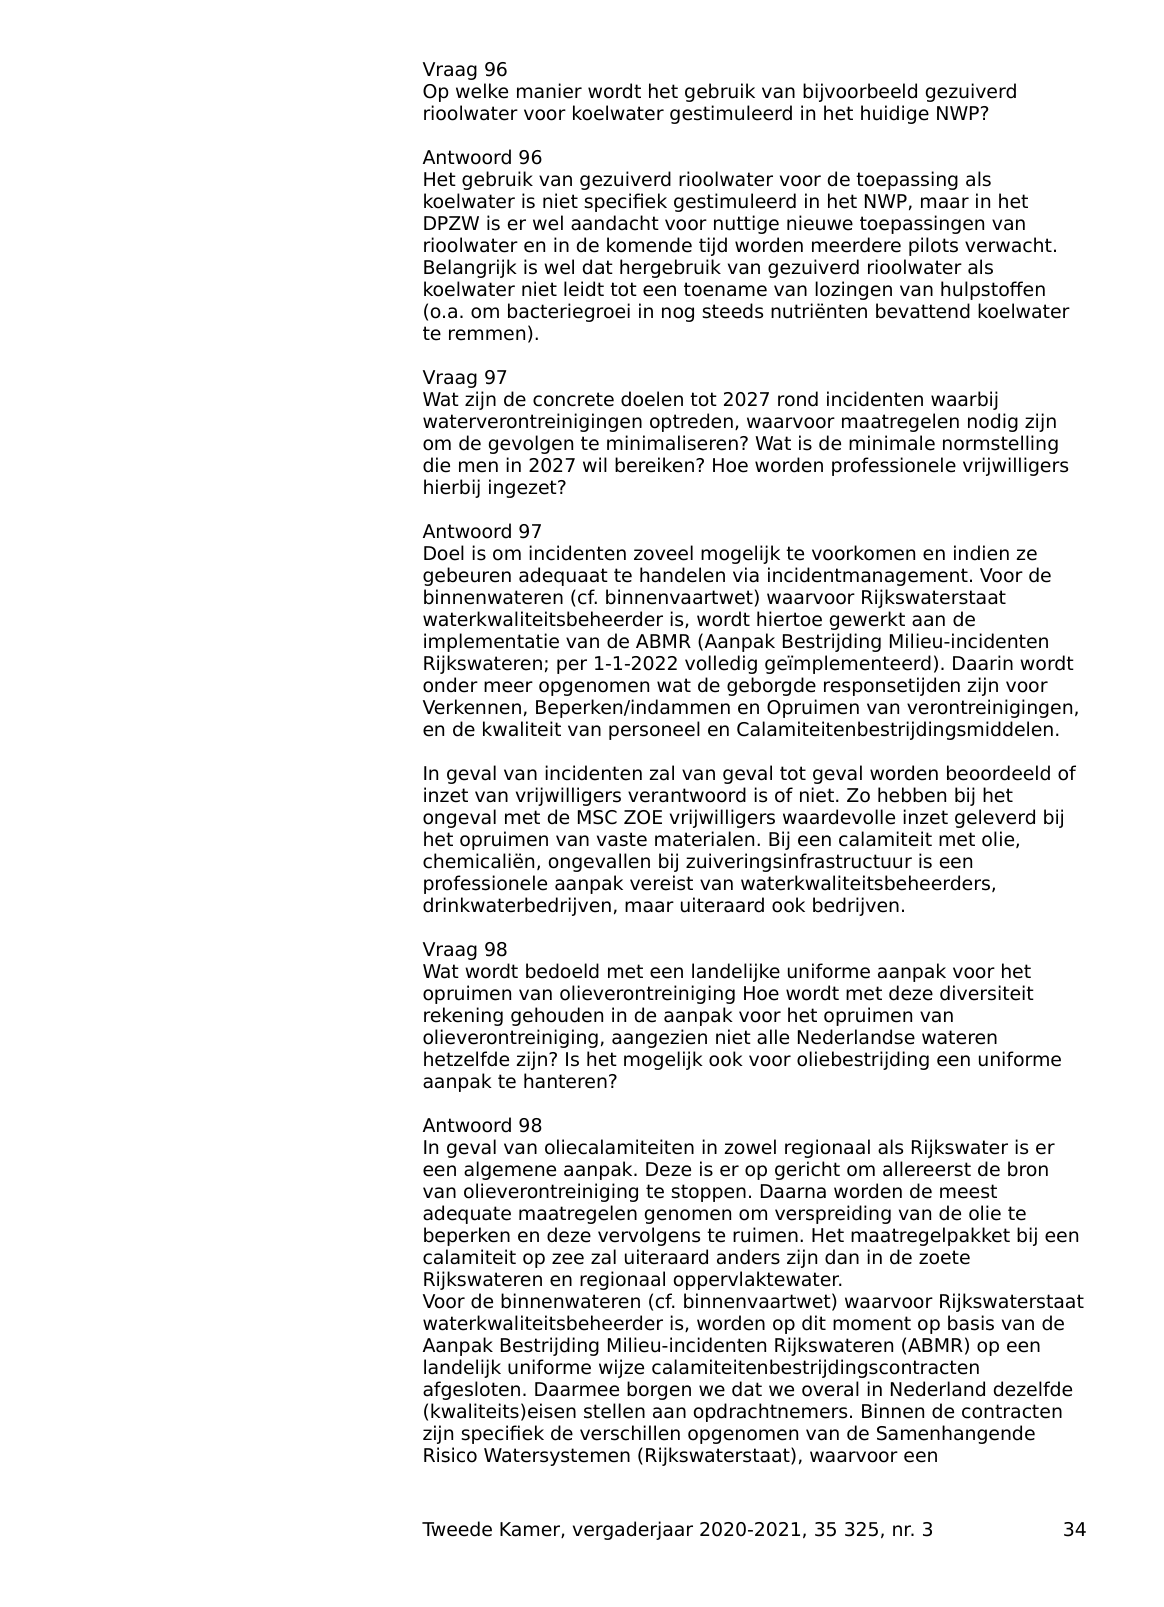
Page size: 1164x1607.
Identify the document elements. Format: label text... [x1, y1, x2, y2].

text Op welke manier wordt het gebruik van bijvoorbeeld gezuiverd rioolwater voor koelwater gestimuleerd in het huidige NWP? [422, 81, 1087, 125]
text Antwoord 98 [422, 1115, 1087, 1137]
text Antwoord 96 [422, 147, 1087, 169]
text Wat zijn de concrete doelen tot 2027 rond incidenten waarbij waterverontreinigingen optreden, waarvoor maatregelen nodig zijn om de gevolgen te minimaliseren? Wat is de minimale normstelling die men in 2027 wil bereiken? Hoe worden professionele vrijwilligers hierbij ingezet? [422, 389, 1087, 499]
text In geval van oliecalamiteiten in zowel regionaal als Rijkswater is er een algemene aanpak. Deze is er op gericht om allereerst de bron van olieverontreiniging te stoppen. Daarna worden de meest adequate maatregelen genomen om verspreiding van de olie te beperken en deze vervolgens te ruimen. Het maatregelpakket bij een calamiteit op zee zal uiteraard anders zijn dan in de zoete Rijkswateren en regionaal oppervlaktewater. [422, 1137, 1087, 1291]
text In geval van incidenten zal van geval tot geval worden beoordeeld of inzet van vrijwilligers verantwoord is of niet. Zo hebben bij het ongeval met de MSC ZOE vrijwilligers waardevolle inzet geleverd bij het opruimen van vaste materialen. Bij een calamiteit met olie, chemicaliën, ongevallen bij zuiveringsinfrastructuur is een professionele aanpak vereist van waterkwaliteitsbeheerders, drinkwaterbedrijven, maar uiteraard ook bedrijven. [422, 763, 1087, 917]
text Vraag 98 [422, 939, 1087, 961]
text Het gebruik van gezuiverd rioolwater voor de toepassing als koelwater is niet specifiek gestimuleerd in het NWP, maar in het DPZW is er wel aandacht voor nuttige nieuwe toepassingen van rioolwater en in de komende tijd worden meerdere pilots verwacht. Belangrijk is wel dat hergebruik van gezuiverd rioolwater als koelwater niet leidt tot een toename van lozingen van hulpstoffen (o.a. om bacteriegroei in nog steeds nutriënten bevattend koelwater te remmen). [422, 169, 1087, 345]
text Wat wordt bedoeld met een landelijke uniforme aanpak voor het opruimen van olieverontreiniging Hoe wordt met deze diversiteit rekening gehouden in de aanpak voor het opruimen van olieverontreiniging, aangezien niet alle Nederlandse wateren hetzelfde zijn? Is het mogelijk ook voor oliebestrijding een uniforme aanpak te hanteren? [422, 961, 1087, 1093]
text Vraag 96 [422, 59, 1087, 81]
text Doel is om incidenten zoveel mogelijk te voorkomen en indien ze gebeuren adequaat te handelen via incidentmanagement. Voor de binnenwateren (cf. binnenvaartwet) waarvoor Rijkswaterstaat waterkwaliteitsbeheerder is, wordt hiertoe gewerkt aan de implementatie van de ABMR (Aanpak Bestrijding Milieu-incidenten Rijkswateren; per 1-1-2022 volledig geïmplementeerd). Daarin wordt onder meer opgenomen wat de geborgde responsetijden zijn voor Verkennen, Beperken/indammen en Opruimen van verontreinigingen, en de kwaliteit van personeel en Calamiteitenbestrijdingsmiddelen. [422, 543, 1087, 741]
text Antwoord 97 [422, 521, 1087, 543]
text Vraag 97 [422, 367, 1087, 389]
text Voor de binnenwateren (cf. binnenvaartwet) waarvoor Rijkswaterstaat waterkwaliteitsbeheerder is, worden op dit moment op basis van de Aanpak Bestrijding Milieu-incidenten Rijkswateren (ABMR) op een landelijk uniforme wijze calamiteitenbestrijdingscontracten afgesloten. Daarmee borgen we dat we overal in Nederland dezelfde (kwaliteits)eisen stellen aan opdrachtnemers. Binnen de contracten zijn specifiek de verschillen opgenomen van de Samenhangende Risico Watersystemen (Rijkswaterstaat), waarvoor een [422, 1291, 1087, 1467]
